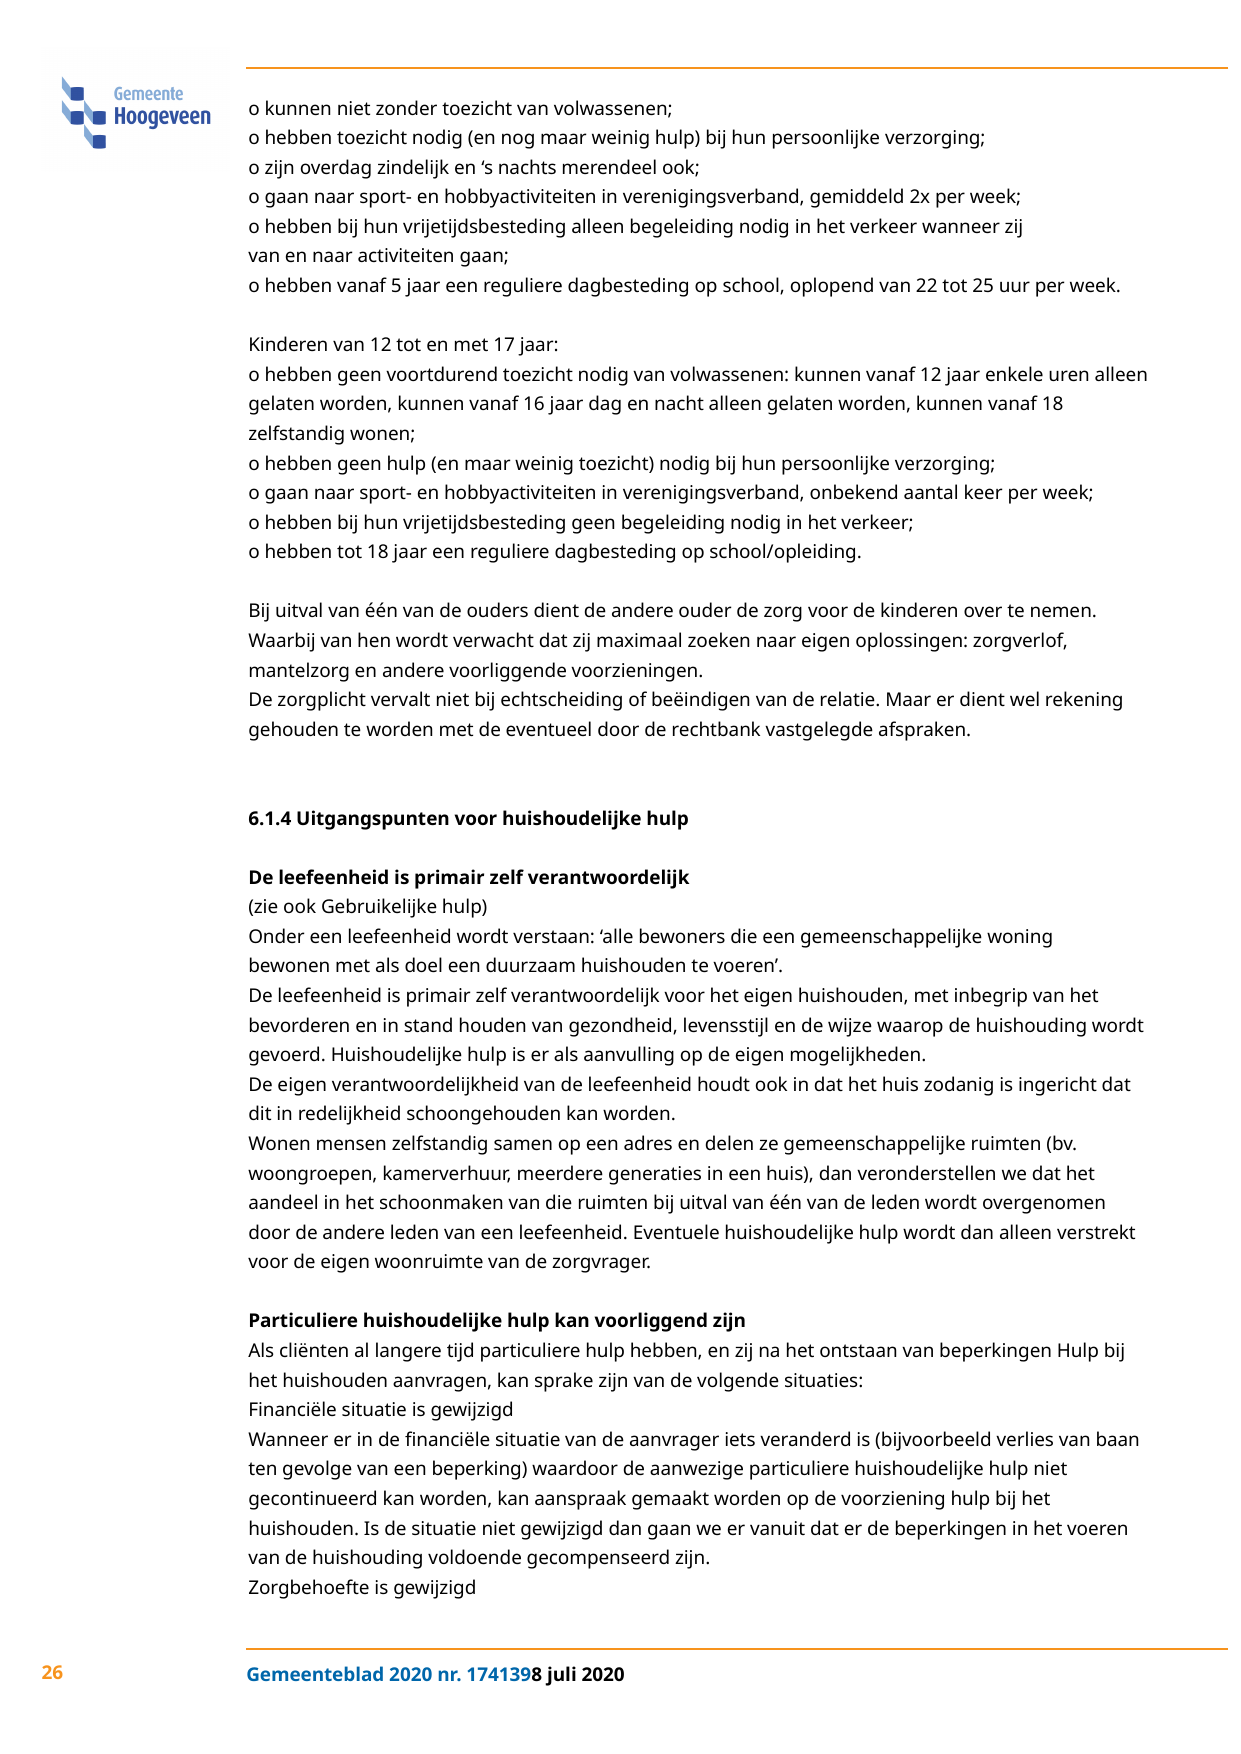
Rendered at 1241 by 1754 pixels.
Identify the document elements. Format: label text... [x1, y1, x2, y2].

text De leefeenheid is primair zelf verantwoordelijk voor het eigen huishouden, met inbegrip van het bevorderen en in stand houden van gezondheid, levensstijl en de wijze waarop de huishouding wordt gevoerd. Huishoudelijke hulp is er als aanvulling op de eigen mogelijkheden. [248, 982, 1152, 1067]
text o hebben tot 18 jaar een reguliere dagbesteding op school/opleiding. [248, 538, 1152, 564]
text Bij uitval van één van de ouders dient de andere ouder de zorg voor de kinderen over te nemen. Waarbij van hen wordt verwacht dat zij maximaal zoeken naar eigen oplossingen: zorgverlof, mantelzorg en andere voorliggende voorzieningen. [248, 598, 1152, 683]
text (zie ook Gebruikelijke hulp) [248, 893, 1152, 919]
text Onder een leefeenheid wordt verstaan: ‘alle bewoners die een gemeenschappelijke woning [248, 923, 1152, 949]
text De zorgplicht vervalt niet bij echtscheiding of beëindigen van de relatie. Maar er dient wel rekening gehouden te worden met de eventueel door de rechtbank vastgelegde afspraken. [248, 686, 1152, 742]
text o hebben bij hun vrijetijdsbesteding geen begeleiding nodig in het verkeer; [248, 509, 1152, 535]
text Zorgbehoefte is gewijzigd [248, 1574, 1152, 1600]
text Financiële situatie is gewijzigd [248, 1396, 1152, 1422]
picture [41, 47, 231, 172]
text o kunnen niet zonder toezicht van volwassenen; [248, 95, 1152, 121]
text Wanneer er in de financiële situatie van de aanvrager iets veranderd is (bijvoorbeeld verlies van baan ten gevolge van een beperking) waardoor de aanwezige particuliere huishoudelijke hulp niet gecontinueerd kan worden, kan aanspraak gemaakt worden op de voorziening hulp bij het huishouden. Is de situatie niet gewijzigd dan gaan we er vanuit dat er de beperkingen in het voeren van de huishouding voldoende gecompenseerd zijn. [248, 1426, 1152, 1570]
text o gaan naar sport- en hobbyactiviteiten in verenigingsverband, gemiddeld 2x per week; [248, 183, 1152, 209]
text o gaan naar sport- en hobbyactiviteiten in verenigingsverband, onbekend aantal keer per week; [248, 479, 1152, 505]
text 6.1.4 Uitgangspunten voor huishoudelijke hulp [248, 805, 1152, 831]
text o hebben geen voortdurend toezicht nodig van volwassenen: kunnen vanaf 12 jaar enkele uren alleen gelaten worden, kunnen vanaf 16 jaar dag en nacht alleen gelaten worden, kunnen vanaf 18 zelfstandig wonen; [248, 361, 1152, 446]
text Particuliere huishoudelijke hulp kan voorliggend zijn [248, 1308, 1152, 1333]
text bewonen met als doel een duurzaam huishouden te voeren’. [248, 953, 1152, 978]
text Wonen mensen zelfstandig samen op een adres en delen ze gemeenschappelijke ruimten (bv. woongroepen, kamerverhuur, meerdere generaties in een huis), dan veronderstellen we dat het aandeel in het schoonmaken van die ruimten bij uitval van één van de leden wordt overgenomen door de andere leden van een leefeenheid. Eventuele huishoudelijke hulp wordt dan alleen verstrekt voor de eigen woonruimte van de zorgvrager. [248, 1130, 1152, 1274]
text o hebben toezicht nodig (en nog maar weinig hulp) bij hun persoonlijke verzorging; [248, 124, 1152, 150]
text o zijn overdag zindelijk en ‘s nachts merendeel ook; [248, 154, 1152, 180]
text o hebben geen hulp (en maar weinig toezicht) nodig bij hun persoonlijke verzorging; [248, 450, 1152, 476]
text o hebben vanaf 5 jaar een reguliere dagbesteding op school, oplopend van 22 tot 25 uur per week. [248, 272, 1152, 298]
text Als cliënten al langere tijd particuliere hulp hebben, en zij na het ontstaan van beperkingen Hulp bij het huishouden aanvragen, kan sprake zijn van de volgende situaties: [248, 1337, 1152, 1393]
text De eigen verantwoordelijkheid van de leefeenheid houdt ook in dat het huis zodanig is ingericht dat dit in redelijkheid schoongehouden kan worden. [248, 1071, 1152, 1126]
text van en naar activiteiten gaan; [248, 243, 1152, 268]
text De leefeenheid is primair zelf verantwoordelijk [248, 864, 1152, 890]
text Kinderen van 12 tot en met 17 jaar: [248, 331, 1152, 357]
text o hebben bij hun vrijetijdsbesteding alleen begeleiding nodig in het verkeer wanneer zij [248, 213, 1152, 239]
